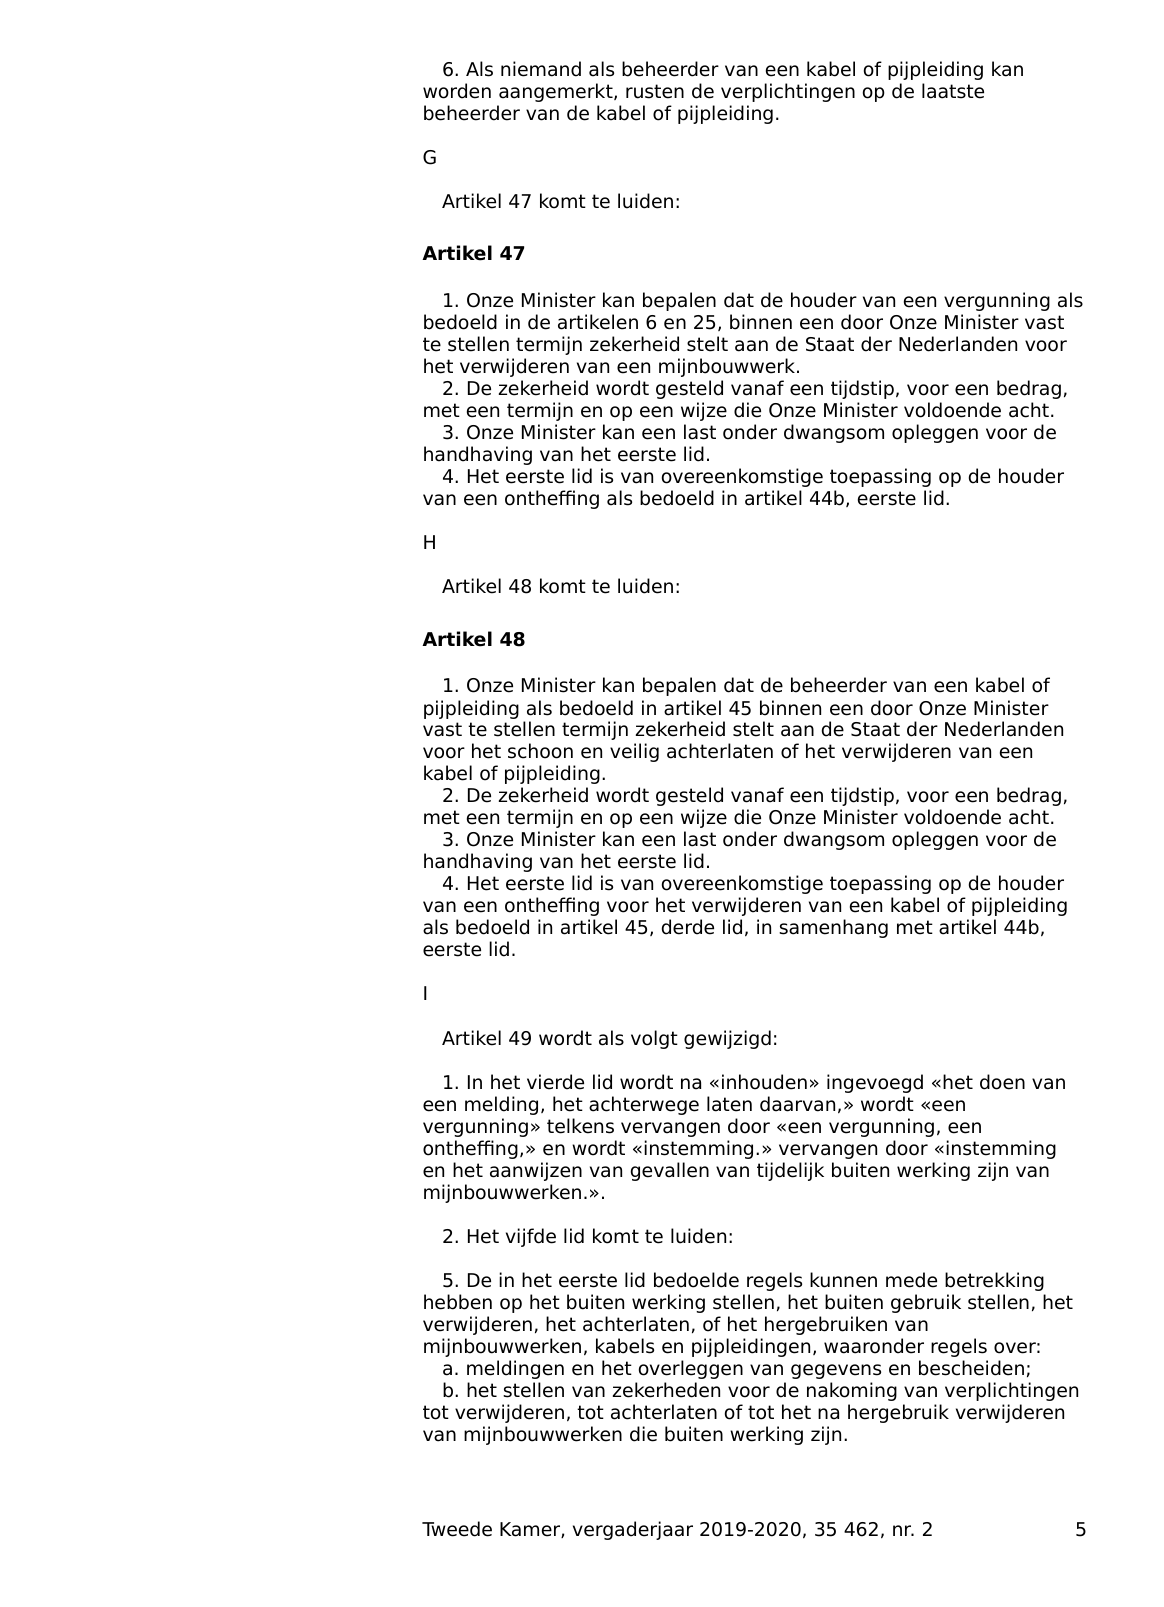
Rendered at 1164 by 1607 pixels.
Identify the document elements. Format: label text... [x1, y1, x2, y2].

text 4. Het eerste lid is van overeenkomstige toepassing op de houder van een ontheffing als bedoeld in artikel 44b, eerste lid. [422, 466, 1087, 510]
text 2. De zekerheid wordt gesteld vanaf een tijdstip, voor een bedrag, met een termijn en op een wijze die Onze Minister voldoende acht. [422, 785, 1087, 829]
text G [422, 147, 1087, 169]
text H [422, 532, 1087, 554]
text 3. Onze Minister kan een last onder dwangsom opleggen voor de handhaving van het eerste lid. [422, 829, 1087, 873]
text 5. De in het eerste lid bedoelde regels kunnen mede betrekking hebben op het buiten werking stellen, het buiten gebruik stellen, het verwijderen, het achterlaten, of het hergebruiken van mijnbouwwerken, kabels en pijpleidingen, waaronder regels over: [422, 1270, 1087, 1358]
text 2. De zekerheid wordt gesteld vanaf een tijdstip, voor een bedrag, met een termijn en op een wijze die Onze Minister voldoende acht. [422, 378, 1087, 422]
text I [422, 983, 1087, 1005]
text 4. Het eerste lid is van overeenkomstige toepassing op de houder van een ontheffing voor het verwijderen van een kabel of pijpleiding als bedoeld in artikel 45, derde lid, in samenhang met artikel 44b, eerste lid. [422, 873, 1087, 961]
text 6. Als niemand als beheerder van een kabel of pijpleiding kan worden aangemerkt, rusten de verplichtingen op de laatste beheerder van de kabel of pijpleiding. [422, 59, 1087, 125]
text Artikel 48 komt te luiden: [422, 576, 1087, 598]
text Artikel 49 wordt als volgt gewijzigd: [422, 1027, 1087, 1049]
subtitle Artikel 47 [422, 243, 1087, 265]
text a. meldingen en het overleggen van gegevens en bescheiden; [422, 1358, 1087, 1380]
text 1. Onze Minister kan bepalen dat de beheerder van een kabel of pijpleiding als bedoeld in artikel 45 binnen een door Onze Minister vast te stellen termijn zekerheid stelt aan de Staat der Nederlanden voor het schoon en veilig achterlaten of het verwijderen van een kabel of pijpleiding. [422, 675, 1087, 785]
text Artikel 47 komt te luiden: [422, 191, 1087, 213]
text 1. In het vierde lid wordt na «inhouden» ingevoegd «het doen van een melding, het achterwege laten daarvan,» wordt «een vergunning» telkens vervangen door «een vergunning, een ontheffing,» en wordt «instemming.» vervangen door «instemming en het aanwijzen van gevallen van tijdelijk buiten werking zijn van mijnbouwwerken.». [422, 1072, 1087, 1203]
subtitle Artikel 48 [422, 628, 1087, 650]
text 3. Onze Minister kan een last onder dwangsom opleggen voor de handhaving van het eerste lid. [422, 422, 1087, 466]
text 2. Het vijfde lid komt te luiden: [422, 1226, 1087, 1248]
text 1. Onze Minister kan bepalen dat de houder van een vergunning als bedoeld in de artikelen 6 en 25, binnen een door Onze Minister vast te stellen termijn zekerheid stelt aan de Staat der Nederlanden voor het verwijderen van een mijnbouwwerk. [422, 290, 1087, 378]
text b. het stellen van zekerheden voor de nakoming van verplichtingen tot verwijderen, tot achterlaten of tot het na hergebruik verwijderen van mijnbouwwerken die buiten werking zijn. [422, 1380, 1087, 1446]
